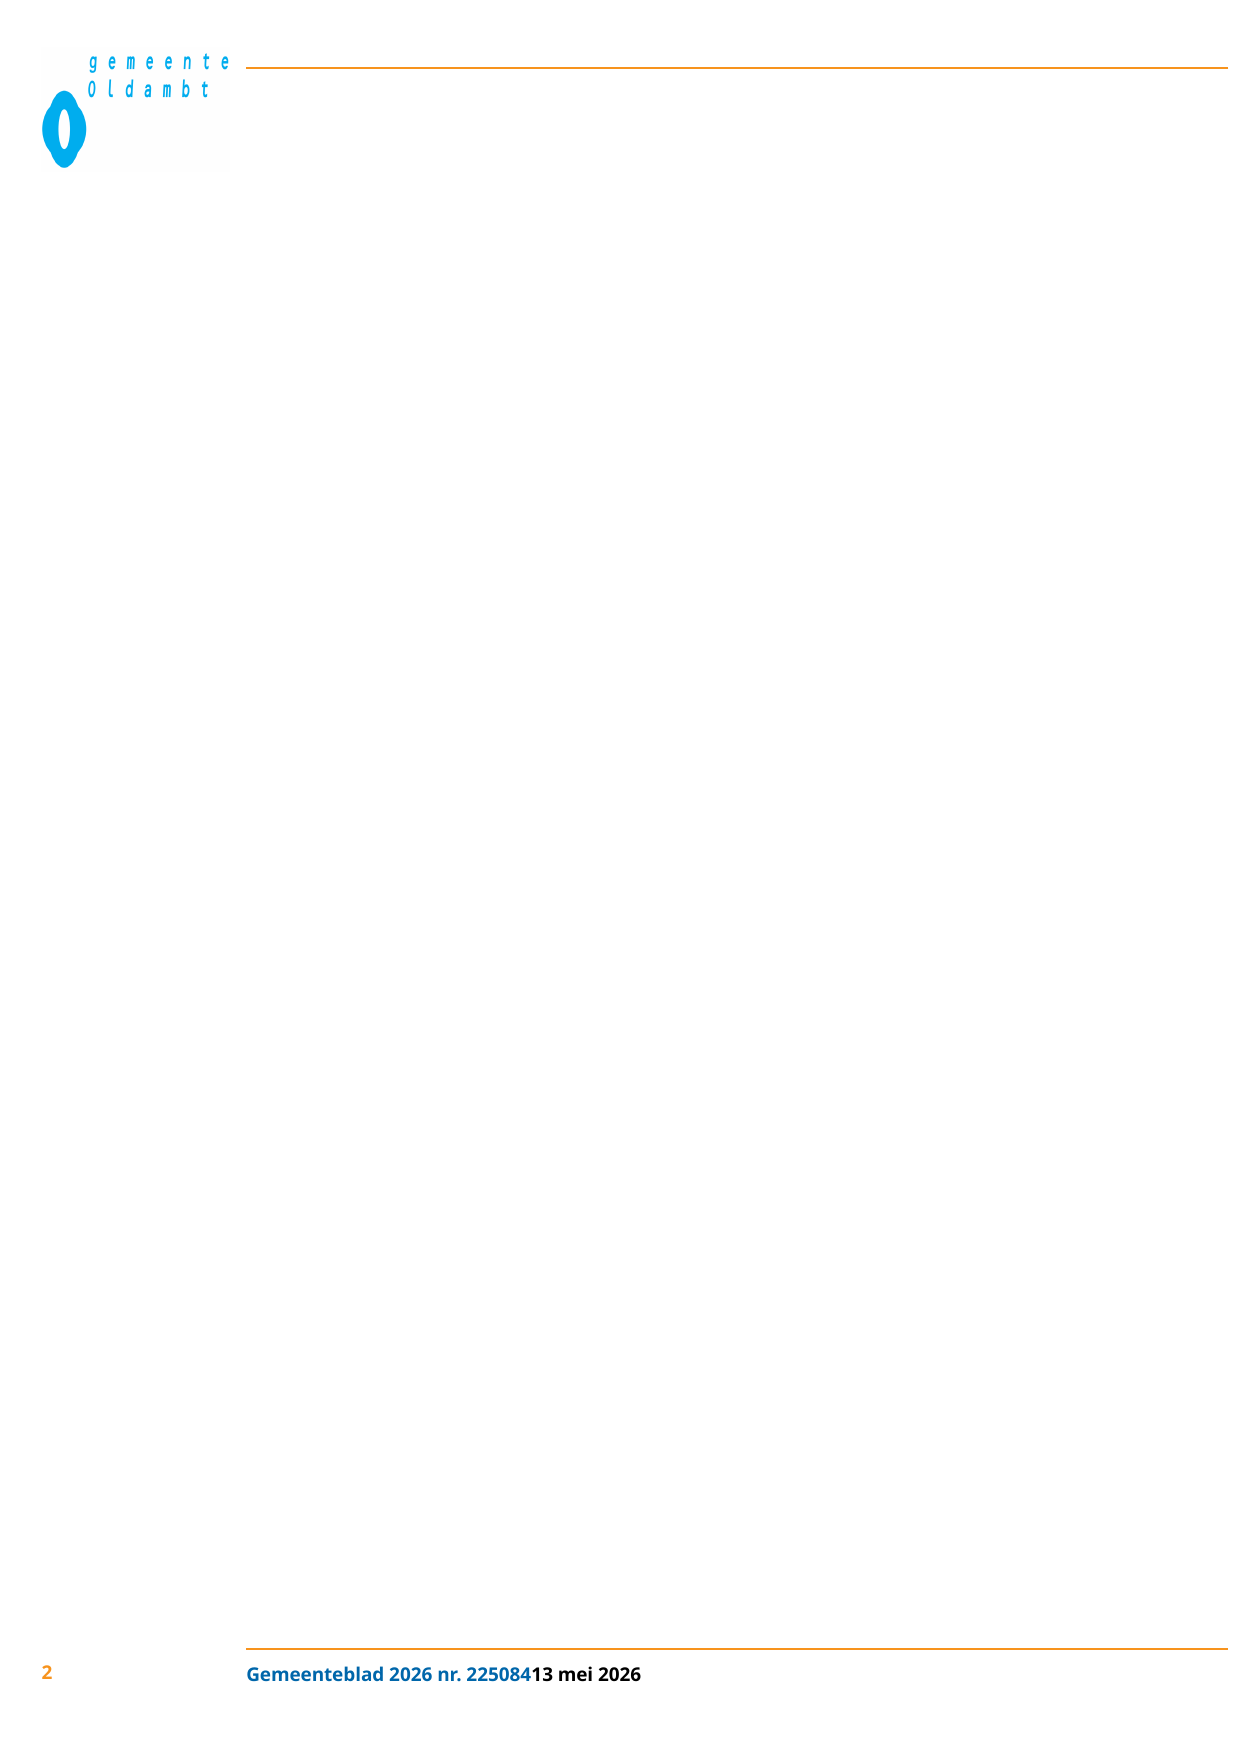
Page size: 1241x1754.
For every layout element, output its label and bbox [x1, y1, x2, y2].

picture [41, 47, 231, 172]
